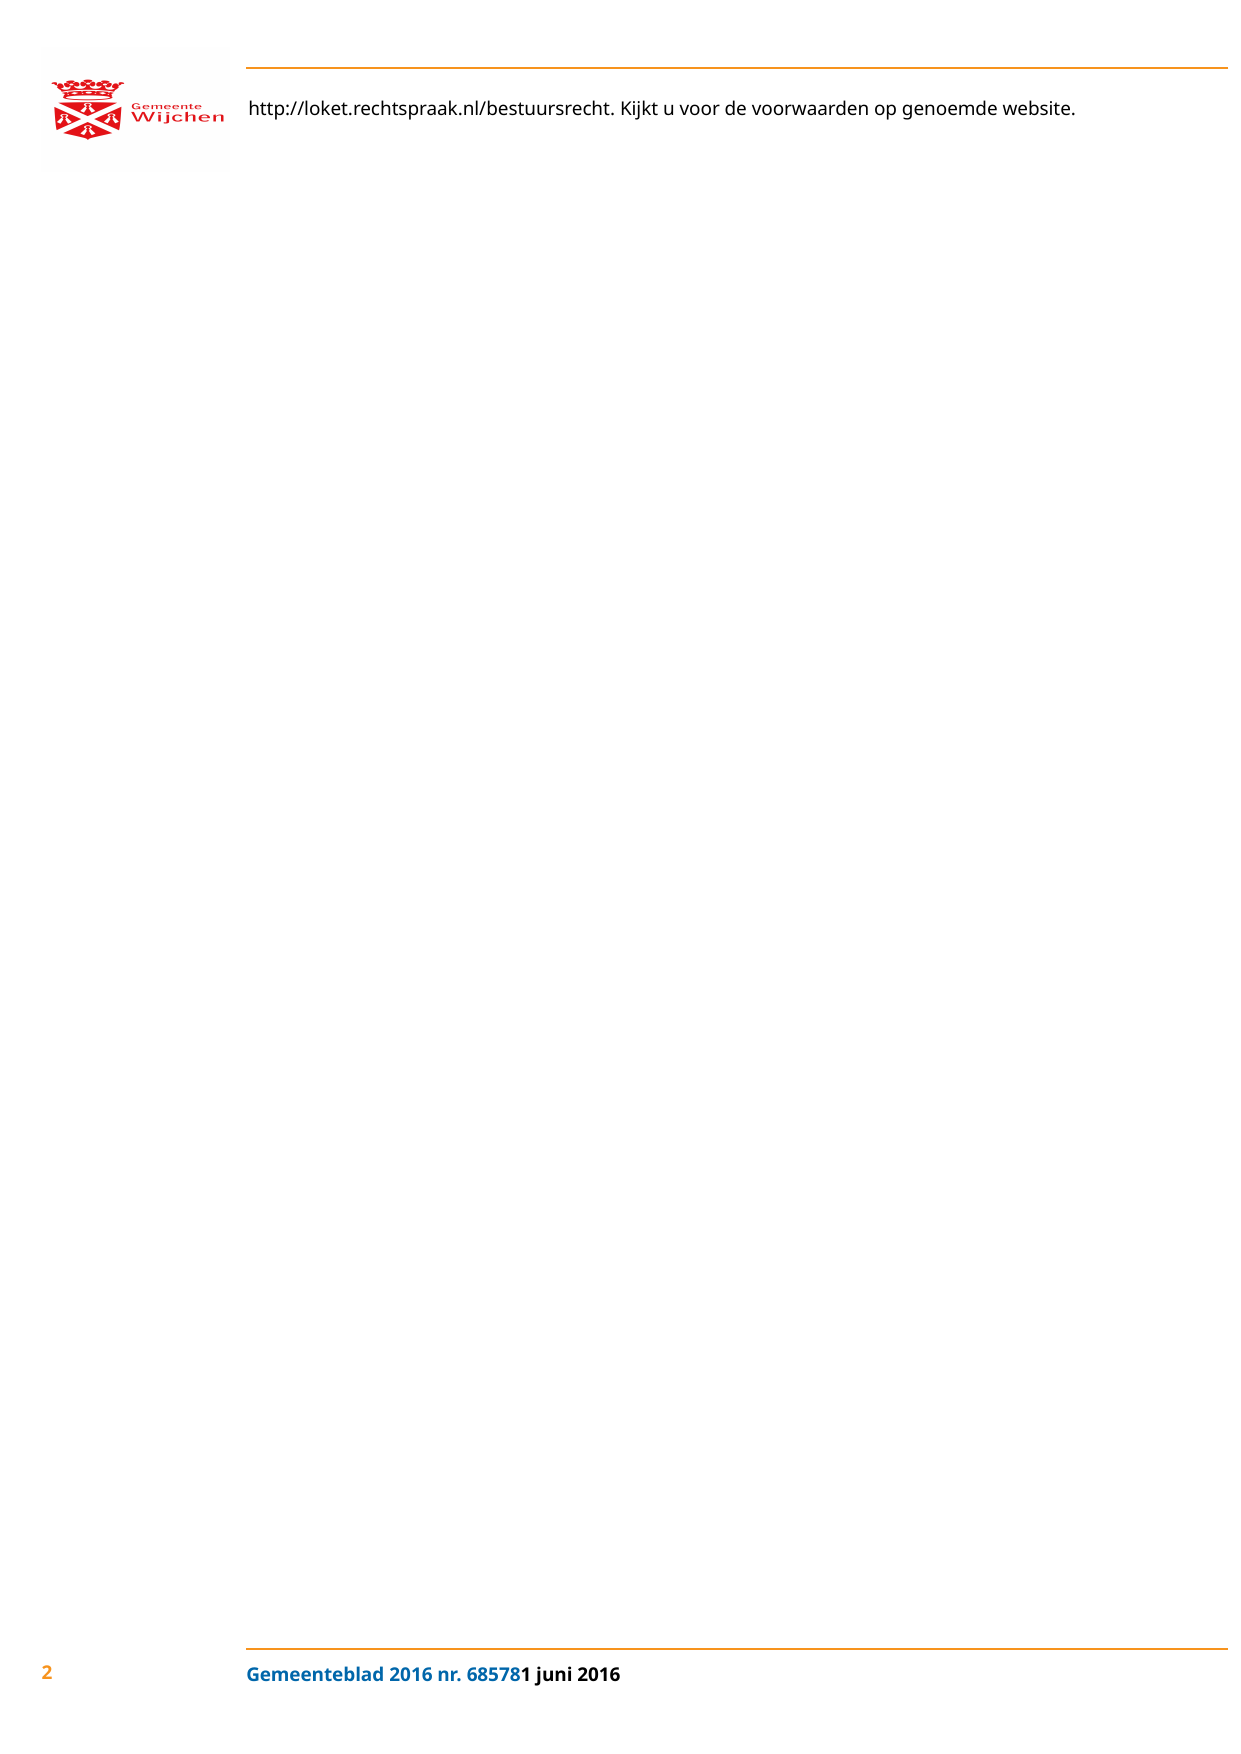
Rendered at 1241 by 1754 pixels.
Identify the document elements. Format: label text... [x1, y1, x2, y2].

text http://loket.rechtspraak.nl/bestuursrecht. Kijkt u voor de voorwaarden op genoemde website. [248, 95, 1152, 121]
picture [41, 47, 231, 172]
